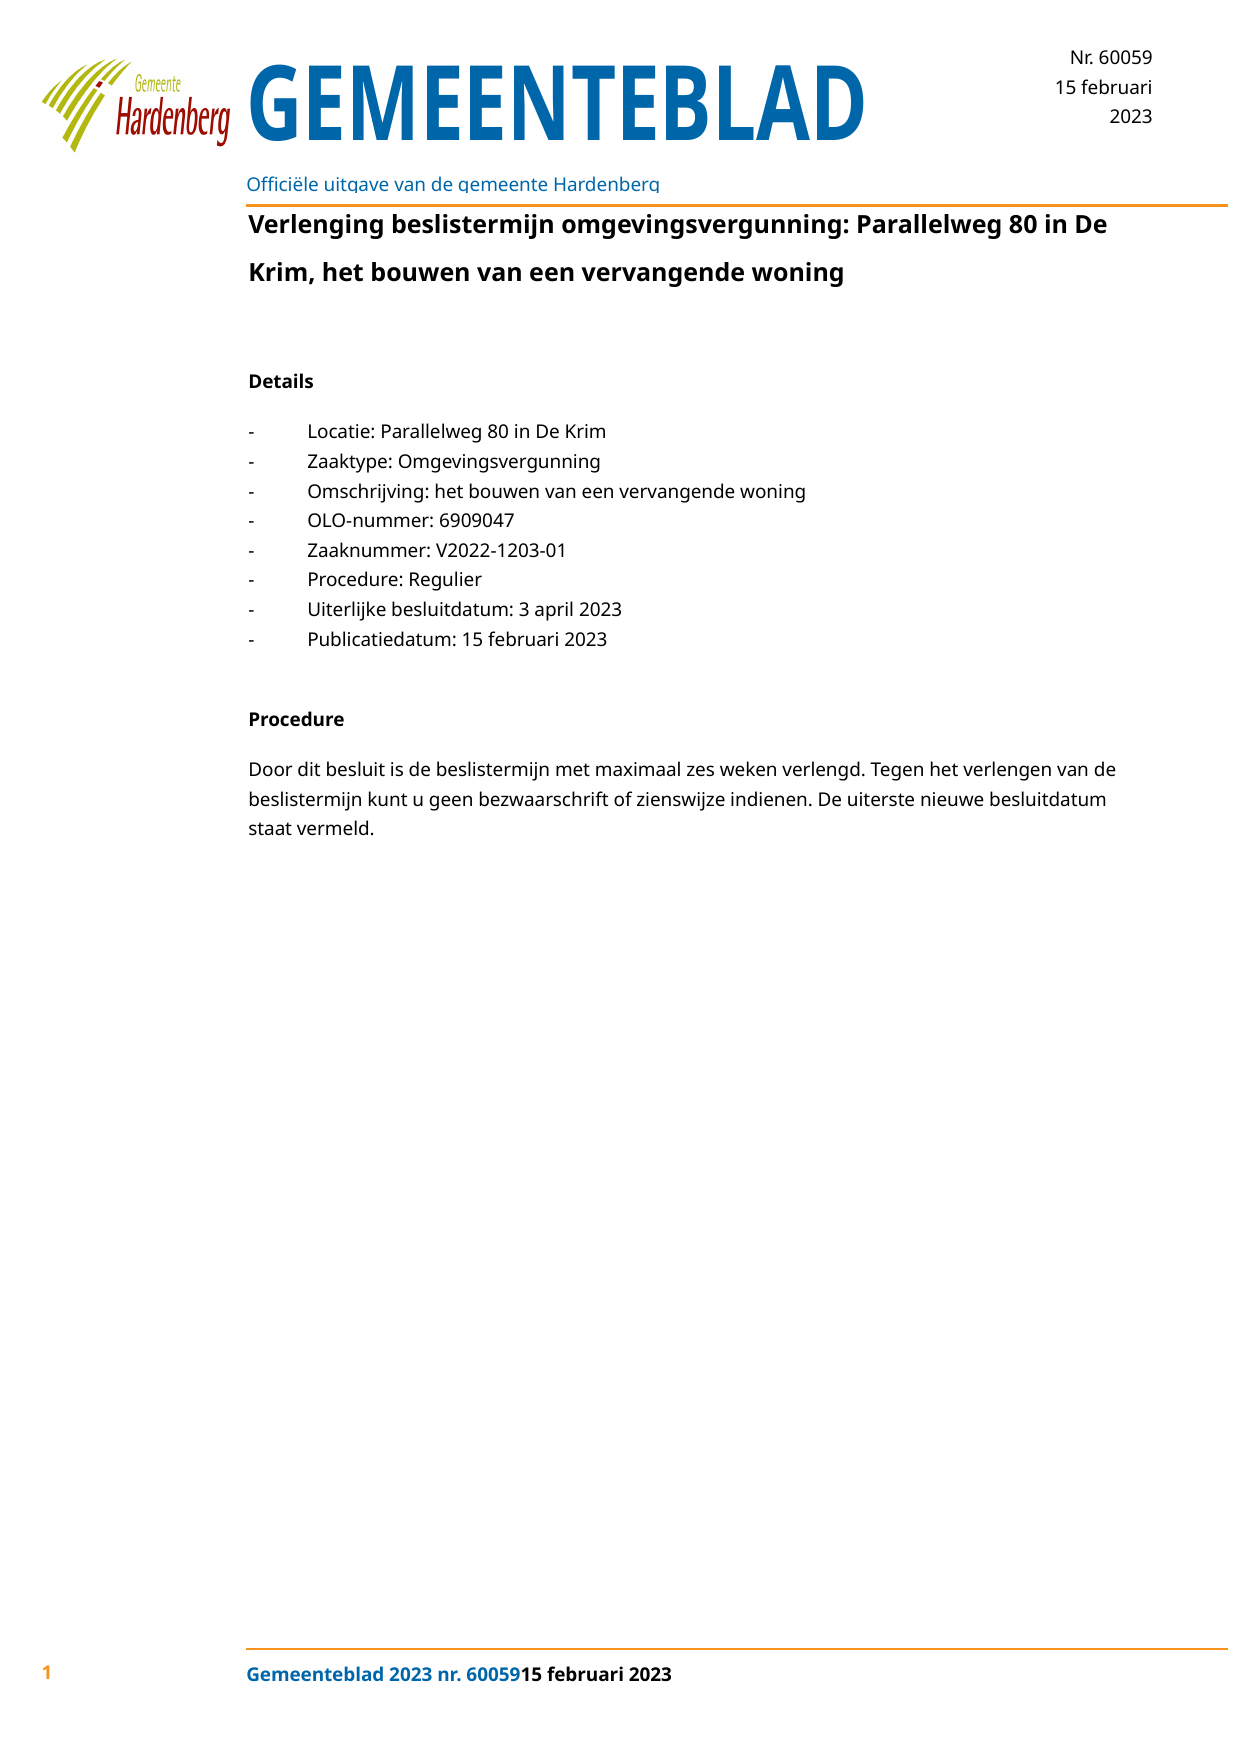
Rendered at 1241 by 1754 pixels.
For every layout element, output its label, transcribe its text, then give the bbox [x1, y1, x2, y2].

list Omschrijving: het bouwen van een vervangende woning [248, 478, 1152, 504]
text Procedure [248, 706, 1152, 732]
text Details [248, 368, 1152, 394]
text Verlenging beslistermijn omgevingsvergunning: Parallelweg 80 in De Krim, het bouwen van een vervangende woning [248, 207, 1152, 288]
list Zaaktype: Omgevingsvergunning [248, 448, 1152, 474]
list OLO-nummer: 6909047 [248, 507, 1152, 533]
list Procedure: Regulier [248, 567, 1152, 592]
list Zaaknummer: V2022-1203-01 [248, 537, 1152, 563]
list Uiterlijke besluitdatum: 3 april 2023 [248, 596, 1152, 622]
list Publicatiedatum: 15 februari 2023 [248, 626, 1152, 652]
picture [41, 47, 231, 172]
list Locatie: Parallelweg 80 in De Krim [248, 419, 1152, 444]
text Door dit besluit is de beslistermijn met maximaal zes weken verlengd. Tegen het verlengen van de beslistermijn kunt u geen bezwaarschrift of zienswijze indienen. De uiterste nieuwe besluitdatum staat vermeld. [248, 756, 1152, 841]
